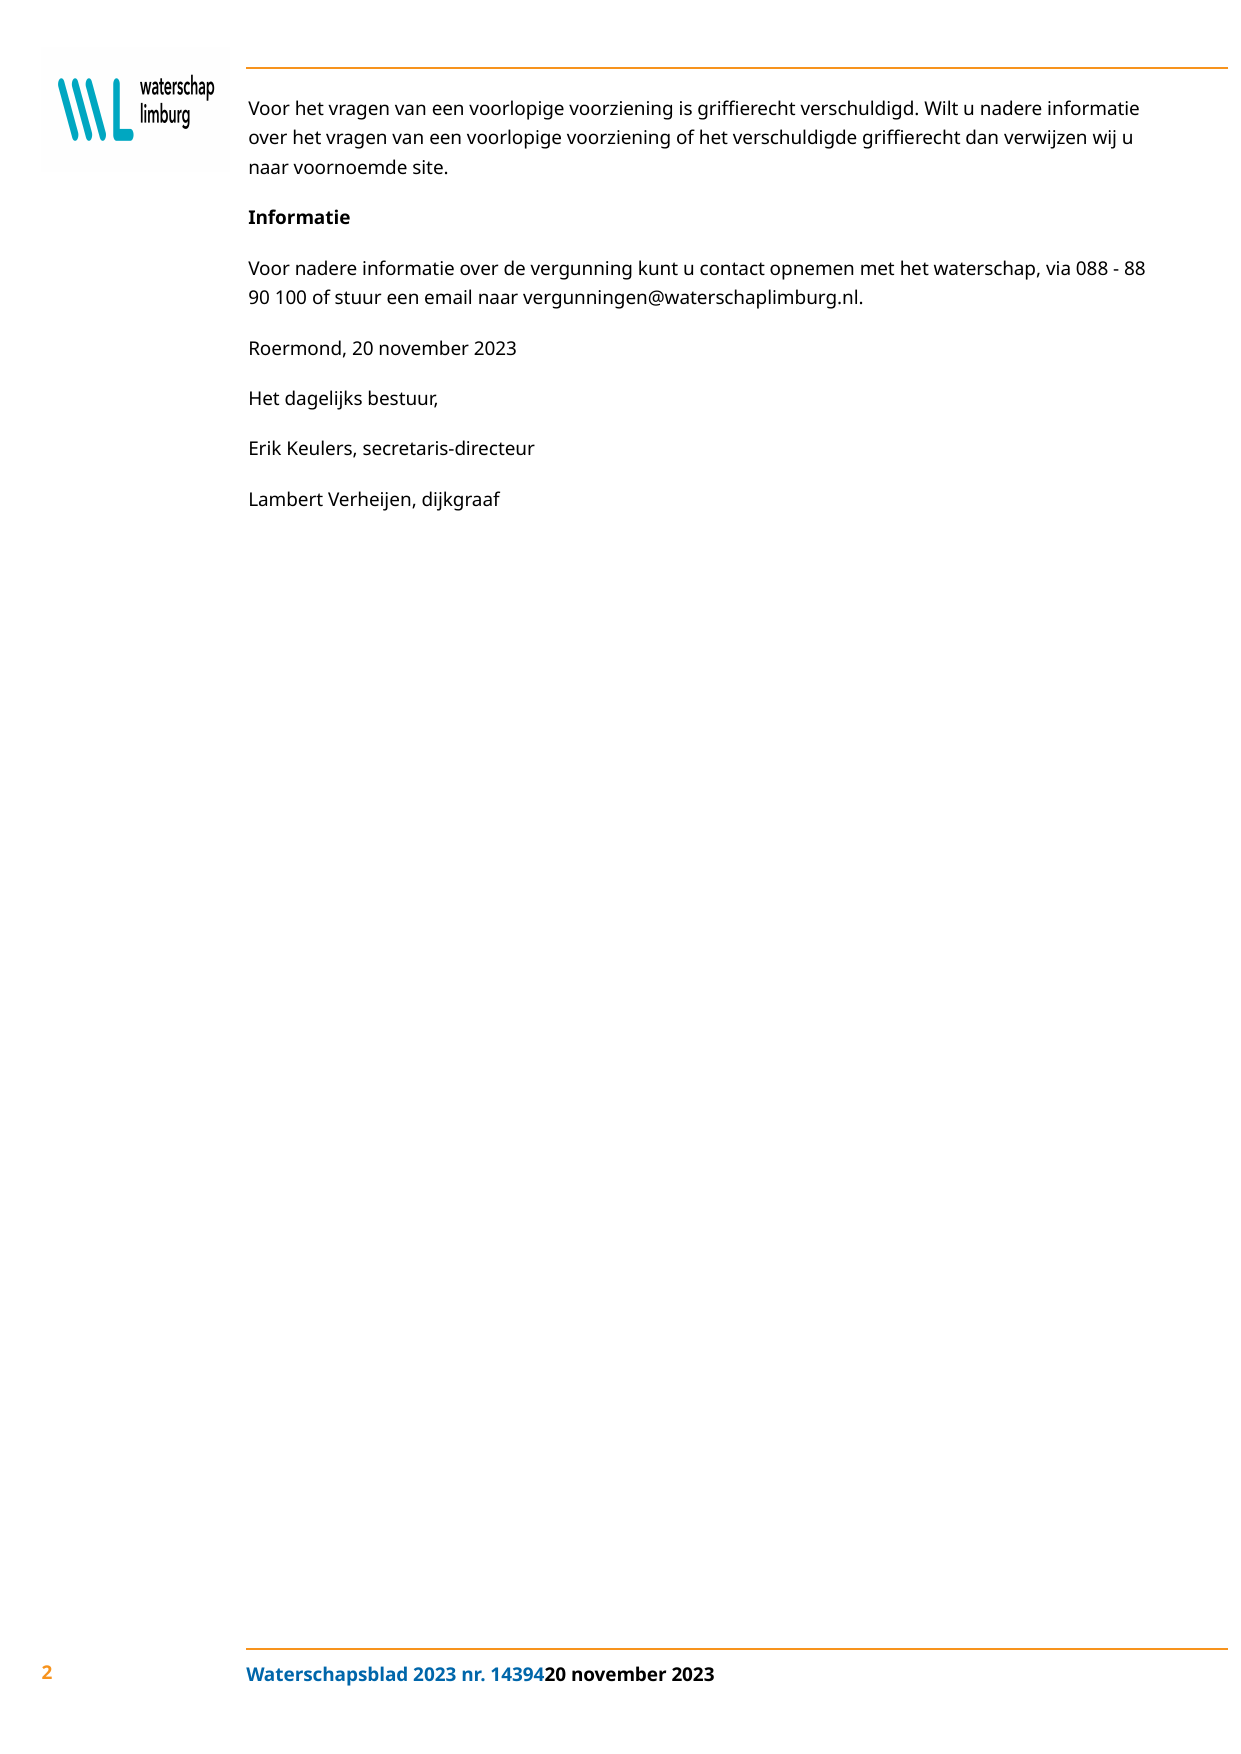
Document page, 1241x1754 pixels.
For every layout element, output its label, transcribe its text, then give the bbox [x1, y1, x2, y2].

text Voor nadere informatie over de vergunning kunt u contact opnemen met het waterschap, via 088 - 88 90 100 of stuur een email naar vergunningen@waterschaplimburg.nl. [248, 255, 1152, 310]
text Het dagelijks bestuur, [248, 385, 1152, 411]
text Roermond, 20 november 2023 [248, 335, 1152, 361]
text Voor het vragen van een voorlopige voorziening is griffierecht verschuldigd. Wilt u nadere informatie over het vragen van een voorlopige voorziening of het verschuldigde griffierecht dan verwijzen wij u naar voornoemde site. [248, 95, 1152, 180]
picture [41, 47, 231, 172]
text Erik Keulers, secretaris-directeur [248, 436, 1152, 461]
text Informatie [248, 204, 1152, 230]
text Lambert Verheijen, dijkgraaf [248, 486, 1152, 512]
